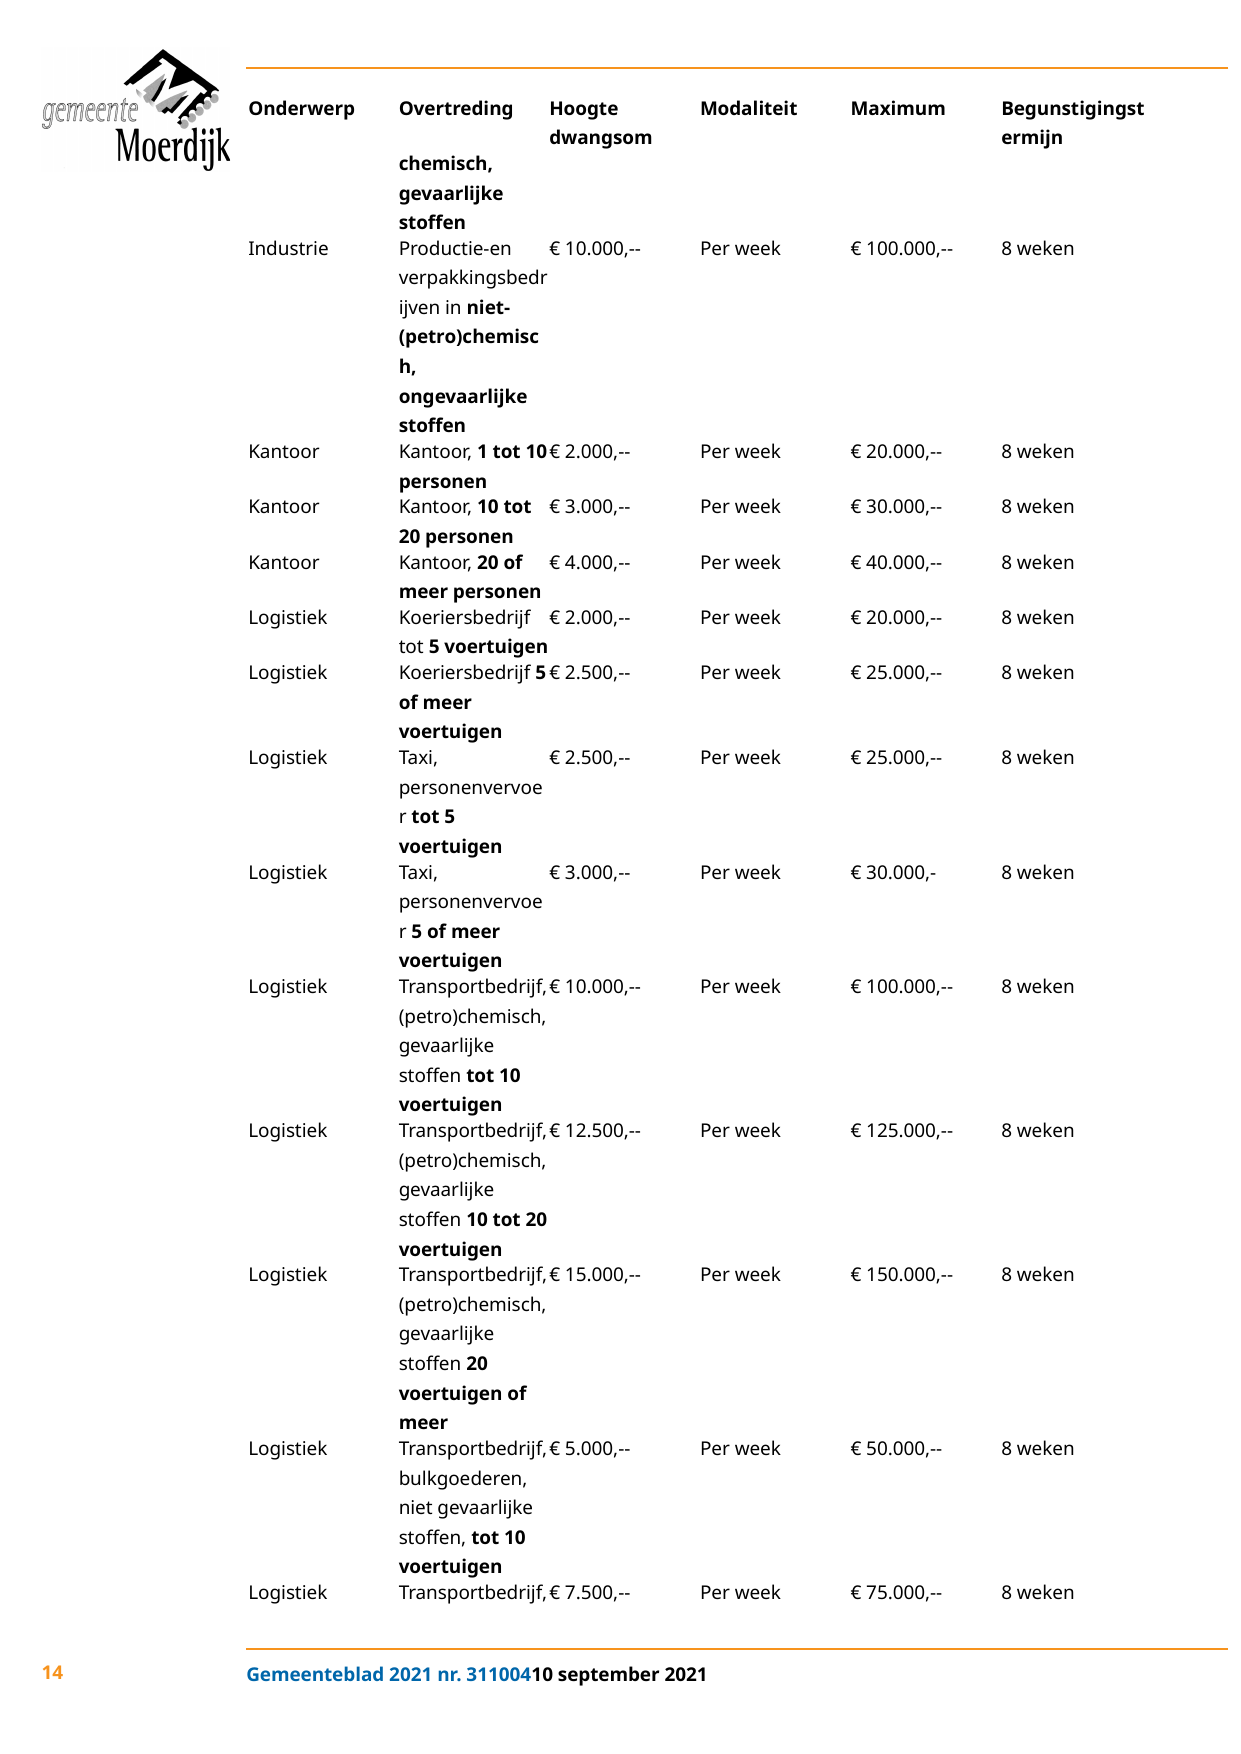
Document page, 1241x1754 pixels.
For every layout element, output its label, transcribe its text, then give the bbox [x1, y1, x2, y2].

table_cell € 3.000,-- [549, 859, 700, 973]
table_cell Koeriersbedrijf tot 5 voertuigen [399, 604, 549, 659]
table_cell Taxi, personenvervoer tot 5 voertuigen [399, 744, 549, 859]
table_cell Per week [700, 1118, 850, 1261]
picture [41, 47, 231, 172]
table_cell € 150.000,-- [850, 1261, 1001, 1435]
table_cell Per week [700, 859, 850, 973]
table_cell Per week [700, 1261, 850, 1435]
table_cell Per week [700, 973, 850, 1117]
table_cell Per week [700, 660, 850, 744]
table_cell Kantoor [248, 494, 398, 549]
table_cell € 4.000,-- [549, 549, 700, 604]
table_cell Per week [700, 549, 850, 604]
table_cell Per week [700, 235, 850, 438]
table_cell [850, 150, 1001, 235]
table_cell Productie-en verpakkingsbedrijven in niet- (petro)chemisch, ongevaarlijke stoffen [399, 235, 549, 438]
table_cell € 7.500,-- [549, 1579, 700, 1605]
table_cell Taxi, personenvervoer 5 of meer voertuigen [399, 859, 549, 973]
table_cell 8 weken [1001, 604, 1152, 659]
table_cell € 10.000,-- [549, 235, 700, 438]
table_cell € 10.000,-- [549, 973, 700, 1117]
table_cell € 30.000,-- [850, 494, 1001, 549]
table_cell Logistiek [248, 744, 398, 859]
table_cell € 50.000,-- [850, 1435, 1001, 1579]
table_cell € 2.500,-- [549, 744, 700, 859]
table_cell Per week [700, 494, 850, 549]
table_cell € 2.000,-- [549, 438, 700, 493]
table_cell 8 weken [1001, 973, 1152, 1117]
table_cell Transportbedrijf, bulkgoederen, niet gevaarlijke stoffen, tot 10 voertuigen [399, 1435, 549, 1579]
table_cell € 30.000,- [850, 859, 1001, 973]
table_cell 8 weken [1001, 494, 1152, 549]
table_cell Per week [700, 744, 850, 859]
table_header Begunstigingstermijn [1001, 95, 1152, 150]
table_cell Transportbedrijf, (petro)chemisch, gevaarlijke stoffen tot 10 voertuigen [399, 973, 549, 1117]
table_cell Kantoor [248, 549, 398, 604]
table_cell Transportbedrijf, (petro)chemisch, gevaarlijke stoffen 20 voertuigen of meer [399, 1261, 549, 1435]
table_cell € 5.000,-- [549, 1435, 700, 1579]
table_cell [700, 150, 850, 235]
table_cell Logistiek [248, 1118, 398, 1261]
table_cell 8 weken [1001, 549, 1152, 604]
table_cell Logistiek [248, 1579, 398, 1605]
table_cell Per week [700, 438, 850, 493]
table_cell € 125.000,-- [850, 1118, 1001, 1261]
table_cell [1001, 150, 1152, 235]
table_cell Koeriersbedrijf 5 of meer voertuigen [399, 660, 549, 744]
table_cell 8 weken [1001, 859, 1152, 973]
table_cell [248, 150, 398, 235]
table_header Onderwerp [248, 95, 398, 150]
table_cell [549, 150, 700, 235]
table_cell € 25.000,-- [850, 660, 1001, 744]
table_cell € 25.000,-- [850, 744, 1001, 859]
table_cell Per week [700, 1435, 850, 1579]
table_cell € 2.000,-- [549, 604, 700, 659]
table_cell 8 weken [1001, 1118, 1152, 1261]
table_cell € 100.000,-- [850, 235, 1001, 438]
table_cell Logistiek [248, 1435, 398, 1579]
table_cell € 100.000,-- [850, 973, 1001, 1117]
table_cell € 2.500,-- [549, 660, 700, 744]
table_cell Logistiek [248, 660, 398, 744]
table_cell Kantoor [248, 438, 398, 493]
table_cell Logistiek [248, 973, 398, 1117]
table_cell Logistiek [248, 859, 398, 973]
table_cell 8 weken [1001, 1435, 1152, 1579]
table_cell € 40.000,-- [850, 549, 1001, 604]
table_header Maximum [850, 95, 1001, 150]
table_header Modaliteit [700, 95, 850, 150]
table_cell Logistiek [248, 1261, 398, 1435]
table_header Overtreding [399, 95, 549, 150]
table_cell 8 weken [1001, 744, 1152, 859]
table_cell Industrie [248, 235, 398, 438]
table_cell 8 weken [1001, 438, 1152, 493]
table_cell 8 weken [1001, 1261, 1152, 1435]
table_cell 8 weken [1001, 1579, 1152, 1605]
table_header Hoogte dwangsom [549, 95, 700, 150]
table_cell Per week [700, 604, 850, 659]
table_cell Transportbedrijf, (petro)chemisch, gevaarlijke stoffen 10 tot 20 voertuigen [399, 1118, 549, 1261]
table_cell € 20.000,-- [850, 604, 1001, 659]
table_cell Kantoor, 20 of meer personen [399, 549, 549, 604]
table_cell € 75.000,-- [850, 1579, 1001, 1605]
table_cell 8 weken [1001, 660, 1152, 744]
table_cell Per week [700, 1579, 850, 1605]
table_cell Kantoor, 10 tot 20 personen [399, 494, 549, 549]
table_cell € 15.000,-- [549, 1261, 700, 1435]
table_cell € 20.000,-- [850, 438, 1001, 493]
table_cell Transportbedrijf, [399, 1579, 549, 1605]
table_cell Kantoor, 1 tot 10 personen [399, 438, 549, 493]
table_cell € 12.500,-- [549, 1118, 700, 1261]
table_cell € 3.000,-- [549, 494, 700, 549]
table_cell Logistiek [248, 604, 398, 659]
table_cell chemisch, gevaarlijke stoffen [399, 150, 549, 235]
table_cell 8 weken [1001, 235, 1152, 438]
